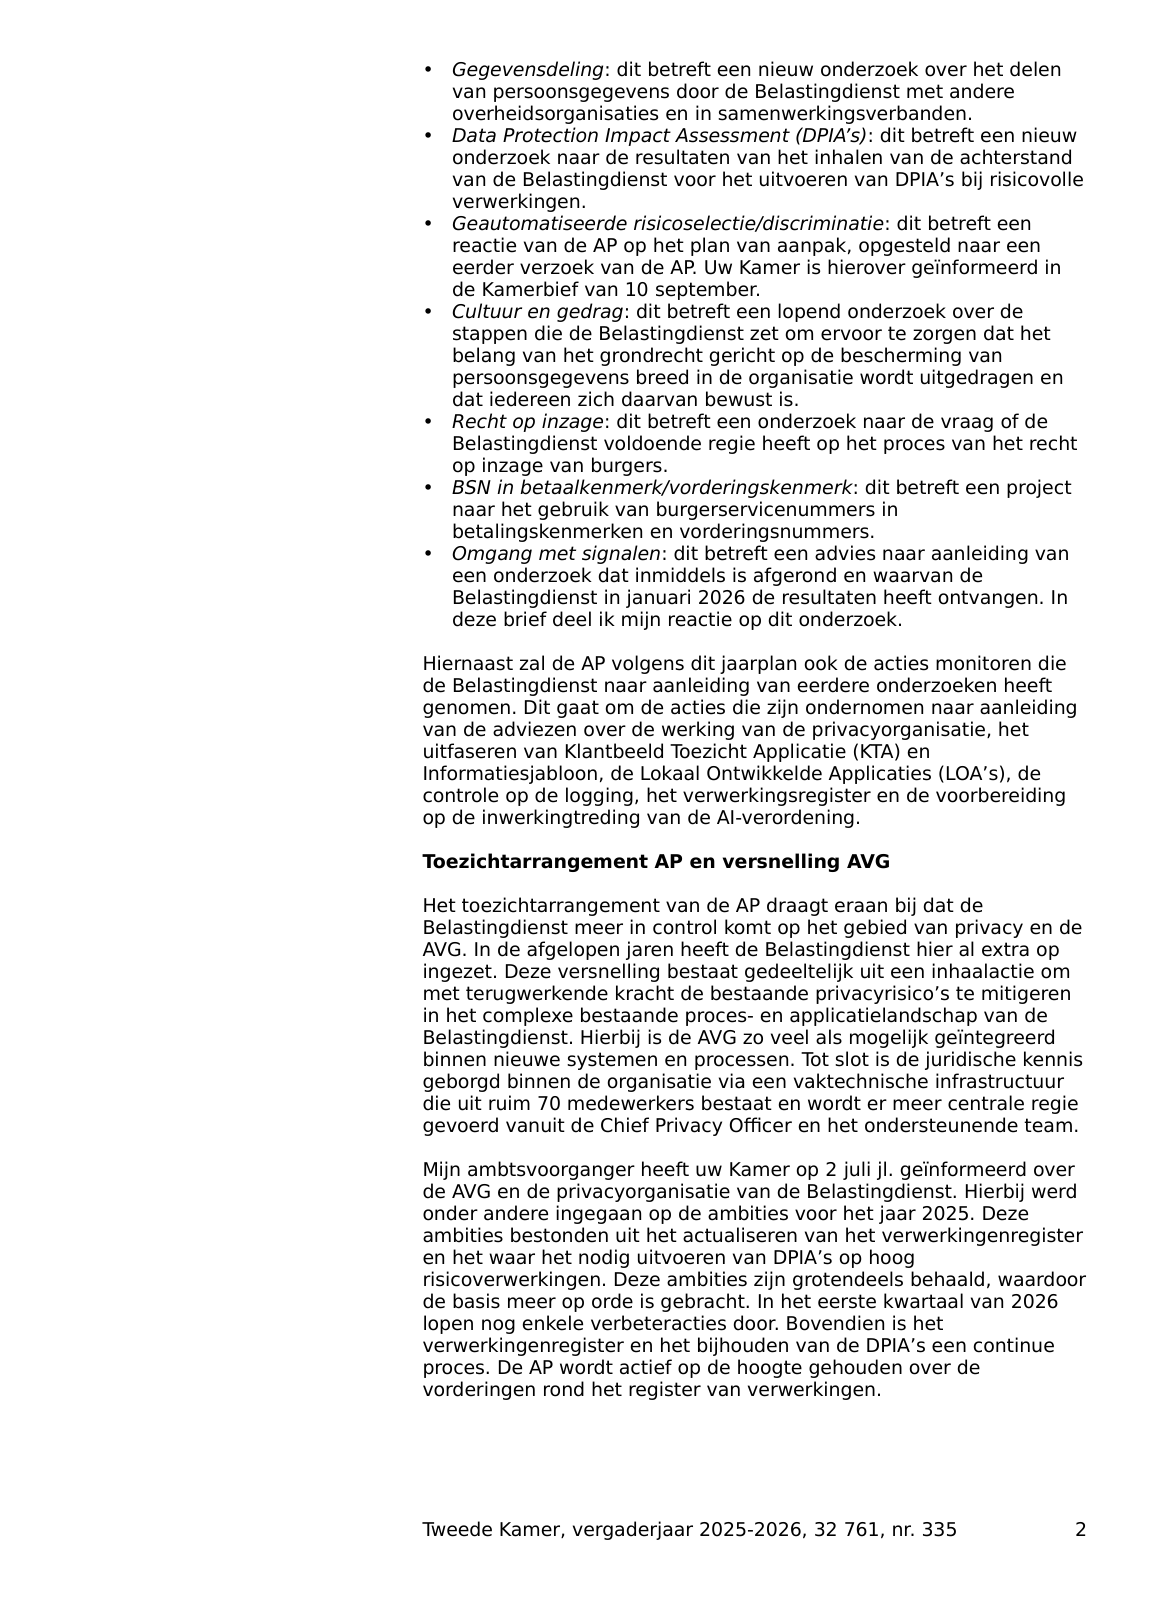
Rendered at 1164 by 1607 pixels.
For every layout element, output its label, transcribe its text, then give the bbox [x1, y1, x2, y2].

text • Cultuur en gedrag: dit betreft een lopend onderzoek over de stappen die de Belastingdienst zet om ervoor te zorgen dat het belang van het grondrecht gericht op de bescherming van persoonsgegevens breed in de organisatie wordt uitgedragen en dat iedereen zich daarvan bewust is. [422, 301, 1087, 411]
text • Recht op inzage: dit betreft een onderzoek naar de vraag of de Belastingdienst voldoende regie heeft op het proces van het recht op inzage van burgers. [422, 411, 1087, 477]
text Hiernaast zal de AP volgens dit jaarplan ook de acties monitoren die de Belastingdienst naar aanleiding van eerdere onderzoeken heeft genomen. Dit gaat om de acties die zijn ondernomen naar aanleiding van de adviezen over de werking van de privacyorganisatie, het uitfaseren van Klantbeeld Toezicht Applicatie (KTA) en Informatiesjabloon, de Lokaal Ontwikkelde Applicaties (LOA’s), de controle op de logging, het verwerkingsregister en de voorbereiding op de inwerkingtreding van de AI-verordening. [422, 653, 1087, 828]
text • Omgang met signalen: dit betreft een advies naar aanleiding van een onderzoek dat inmiddels is afgerond en waarvan de Belastingdienst in januari 2026 de resultaten heeft ontvangen. In deze brief deel ik mijn reactie op dit onderzoek. [422, 543, 1087, 631]
text Het toezichtarrangement van de AP draagt eraan bij dat de Belastingdienst meer in control komt op het gebied van privacy en de AVG. In de afgelopen jaren heeft de Belastingdienst hier al extra op ingezet. Deze versnelling bestaat gedeeltelijk uit een inhaalactie om met terugwerkende kracht de bestaande privacyrisico’s te mitigeren in het complexe bestaande proces- en applicatielandschap van de Belastingdienst. Hierbij is de AVG zo veel als mogelijk geïntegreerd binnen nieuwe systemen en processen. Tot slot is de juridische kennis geborgd binnen de organisatie via een vaktechnische infrastructuur die uit ruim 70 medewerkers bestaat en wordt er meer centrale regie gevoerd vanuit de Chief Privacy Officer en het ondersteunende team. [422, 895, 1087, 1137]
text • BSN in betaalkenmerk/vorderingskenmerk: dit betreft een project naar het gebruik van burgerservicenummers in betalingskenmerken en vorderingsnummers. [422, 477, 1087, 543]
text Mijn ambtsvoorganger heeft uw Kamer op 2 juli jl. geïnformeerd over de AVG en de privacyorganisatie van de Belastingdienst. Hierbij werd onder andere ingegaan op de ambities voor het jaar 2025. Deze ambities bestonden uit het actualiseren van het verwerkingenregister en het waar het nodig uitvoeren van DPIA’s op hoog risicoverwerkingen. Deze ambities zijn grotendeels behaald, waardoor de basis meer op orde is gebracht. In het eerste kwartaal van 2026 lopen nog enkele verbeteracties door. Bovendien is het verwerkingenregister en het bijhouden van de DPIA’s een continue proces. De AP wordt actief op de hoogte gehouden over de vorderingen rond het register van verwerkingen. [422, 1159, 1087, 1401]
text • Geautomatiseerde risicoselectie/discriminatie: dit betreft een reactie van de AP op het plan van aanpak, opgesteld naar een eerder verzoek van de AP. Uw Kamer is hierover geïnformeerd in de Kamerbief van 10 september. [422, 213, 1087, 301]
text • Data Protection Impact Assessment (DPIA’s): dit betreft een nieuw onderzoek naar de resultaten van het inhalen van de achterstand van de Belastingdienst voor het uitvoeren van DPIA’s bij risicovolle verwerkingen. [422, 125, 1087, 213]
text • Gegevensdeling: dit betreft een nieuw onderzoek over het delen van persoonsgegevens door de Belastingdienst met andere overheidsorganisaties en in samenwerkingsverbanden. [422, 59, 1087, 125]
subtitle Toezichtarrangement AP en versnelling AVG [422, 851, 1087, 873]
